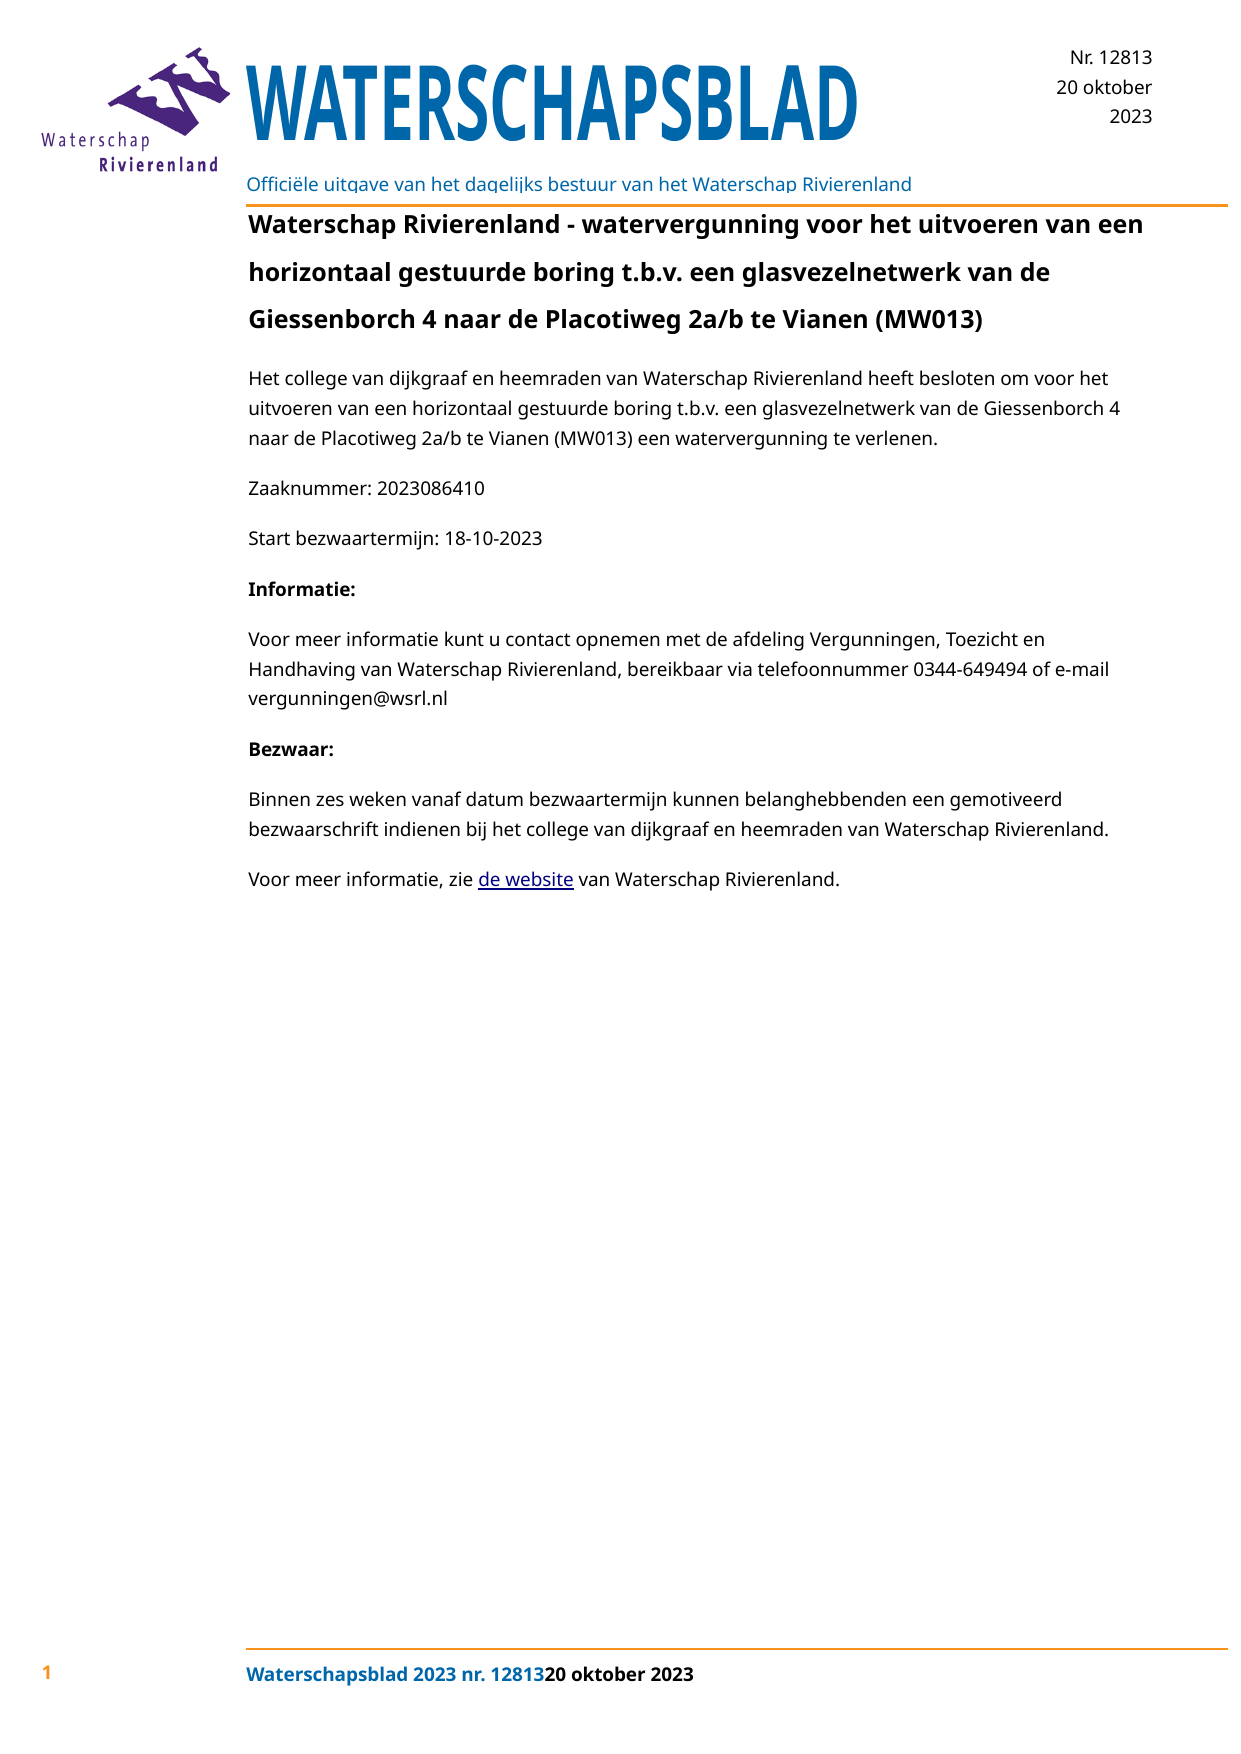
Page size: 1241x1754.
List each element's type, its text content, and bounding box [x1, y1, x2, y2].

text Voor meer informatie kunt u contact opnemen met de afdeling Vergunningen, Toezicht en Handhaving van Waterschap Rivierenland, bereikbaar via telefoonnummer 0344-649494 of e-mail vergunningen@wsrl.nl [248, 626, 1152, 711]
text Zaaknummer: 2023086410 [248, 475, 1152, 501]
text Het college van dijkgraaf en heemraden van Waterschap Rivierenland heeft besloten om voor het uitvoeren van een horizontaal gestuurde boring t.b.v. een glasvezelnetwerk van de Giessenborch 4 naar de Placotiweg 2a/b te Vianen (MW013) een watervergunning te verlenen. [248, 366, 1152, 450]
text Bezwaar: [248, 736, 1152, 762]
text Binnen zes weken vanaf datum bezwaartermijn kunnen belanghebbenden een gemotiveerd bezwaarschrift indienen bij het college van dijkgraaf en heemraden van Waterschap Rivierenland. [248, 786, 1152, 842]
text Start bezwaartermijn: 18-10-2023 [248, 526, 1152, 551]
text Informatie: [248, 576, 1152, 602]
text Voor meer informatie, zie de website van Waterschap Rivierenland. [248, 866, 1152, 892]
picture [41, 47, 231, 172]
text Waterschap Rivierenland - watervergunning voor het uitvoeren van een horizontaal gestuurde boring t.b.v. een glasvezelnetwerk van de Giessenborch 4 naar de Placotiweg 2a/b te Vianen (MW013) [248, 207, 1152, 336]
